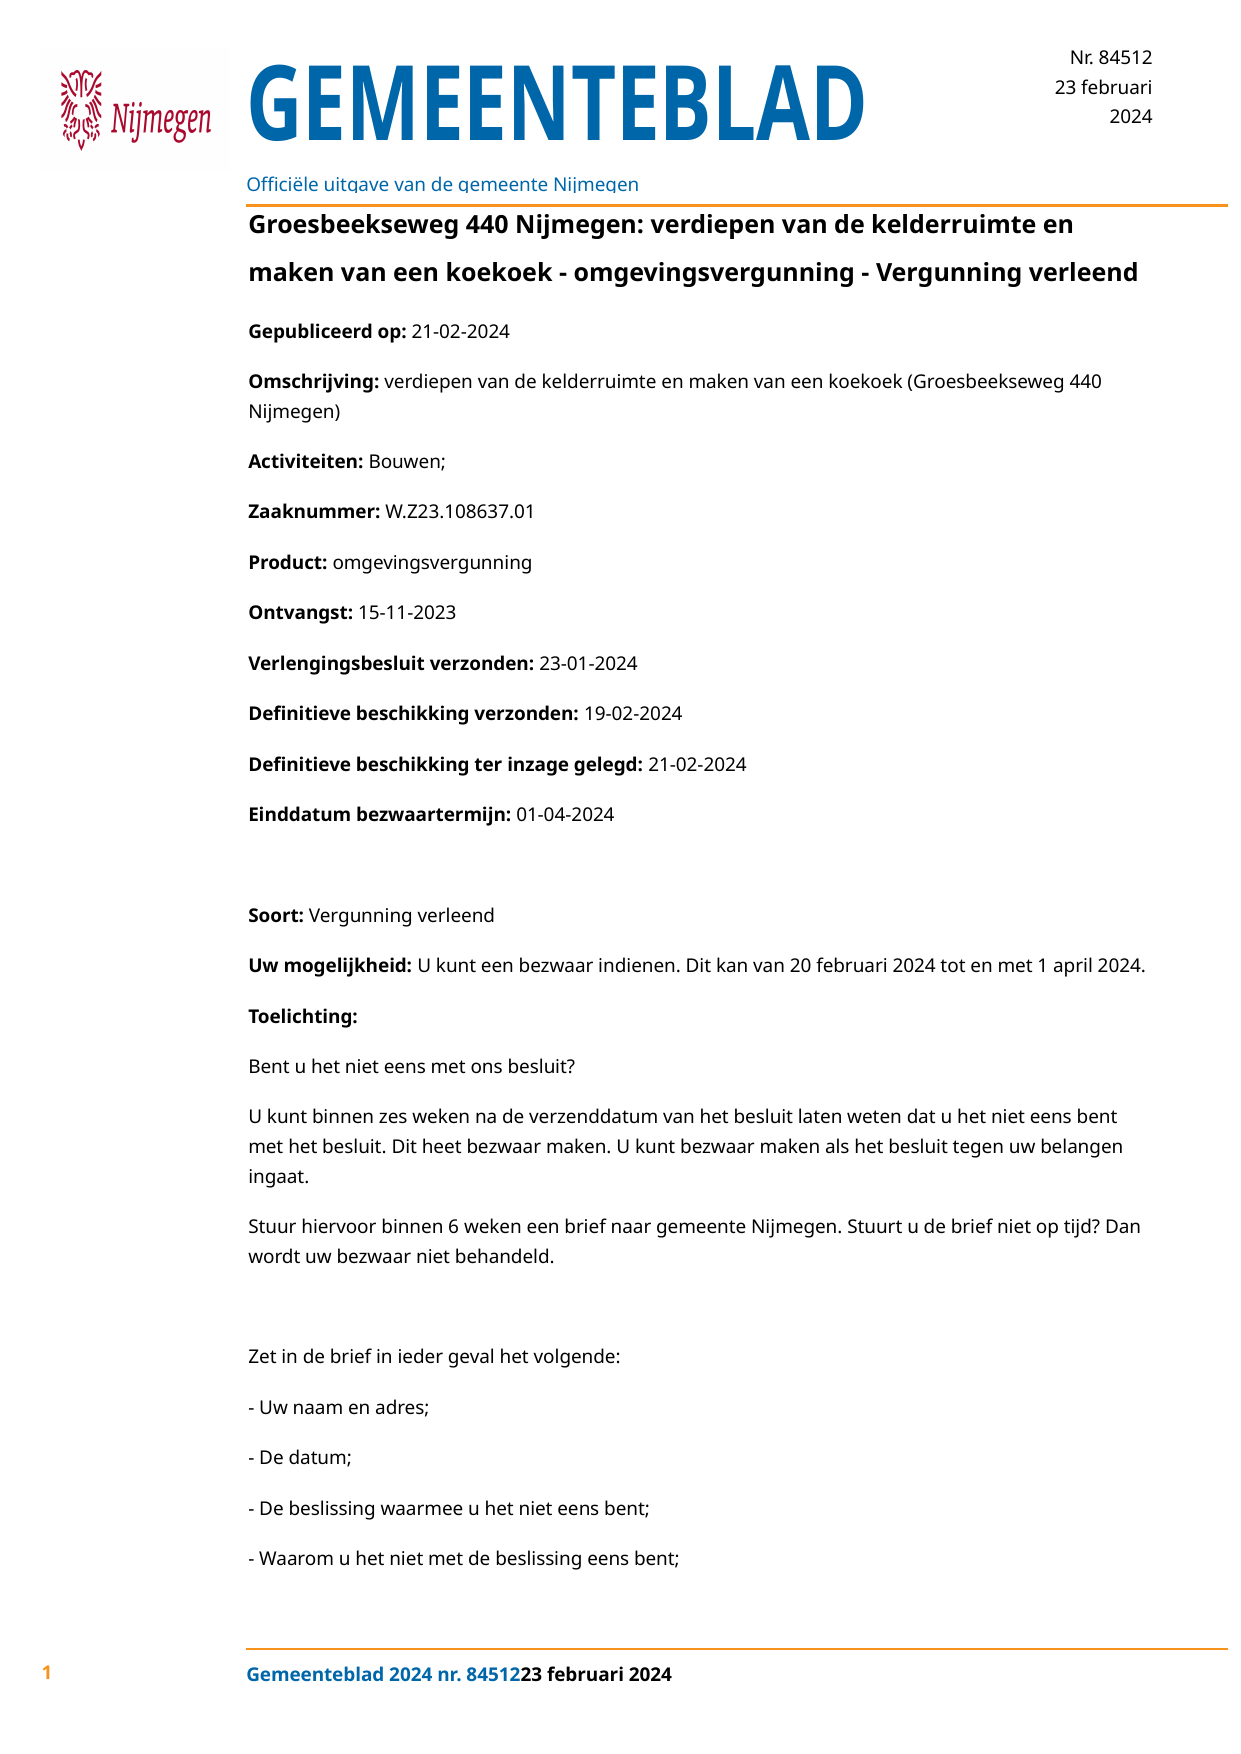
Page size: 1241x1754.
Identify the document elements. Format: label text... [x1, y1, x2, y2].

text Gepubliceerd op: 21-02-2024 [248, 318, 1152, 344]
text - De datum; [248, 1444, 1152, 1470]
text - Waarom u het niet met de beslissing eens bent; [248, 1545, 1152, 1571]
text Definitieve beschikking ter inzage gelegd: 21-02-2024 [248, 751, 1152, 777]
text U kunt binnen zes weken na de verzenddatum van het besluit laten weten dat u het niet eens bent met het besluit. Dit heet bezwaar maken. U kunt bezwaar maken als het besluit tegen uw belangen ingaat. [248, 1104, 1152, 1189]
text Product: omgevingsvergunning [248, 549, 1152, 575]
text Omschrijving: verdiepen van de kelderruimte en maken van een koekoek (Groesbeekseweg 440 Nijmegen) [248, 368, 1152, 424]
text - De beslissing waarmee u het niet eens bent; [248, 1495, 1152, 1521]
text Zet in de brief in ieder geval het volgende: [248, 1344, 1152, 1369]
text Einddatum bezwaartermijn: 01-04-2024 [248, 801, 1152, 827]
text Uw mogelijkheid: U kunt een bezwaar indienen. Dit kan van 20 februari 2024 tot en met 1 april 2024. [248, 952, 1152, 978]
text Soort: Vergunning verleend [248, 902, 1152, 928]
text Activiteiten: Bouwen; [248, 448, 1152, 474]
text Toelichting: [248, 1003, 1152, 1029]
text Ontvangst: 15-11-2023 [248, 599, 1152, 625]
text Zaaknummer: W.Z23.108637.01 [248, 499, 1152, 524]
text Verlengingsbesluit verzonden: 23-01-2024 [248, 650, 1152, 676]
text Bent u het niet eens met ons besluit? [248, 1053, 1152, 1079]
text Definitieve beschikking verzonden: 19-02-2024 [248, 700, 1152, 726]
picture [41, 47, 231, 172]
text Stuur hiervoor binnen 6 weken een brief naar gemeente Nijmegen. Stuurt u de brief niet op tijd? Dan wordt uw bezwaar niet behandeld. [248, 1213, 1152, 1269]
text - Uw naam en adres; [248, 1394, 1152, 1420]
text Groesbeekseweg 440 Nijmegen: verdiepen van de kelderruimte en maken van een koekoek - omgevingsvergunning - Vergunning verleend [248, 207, 1152, 288]
